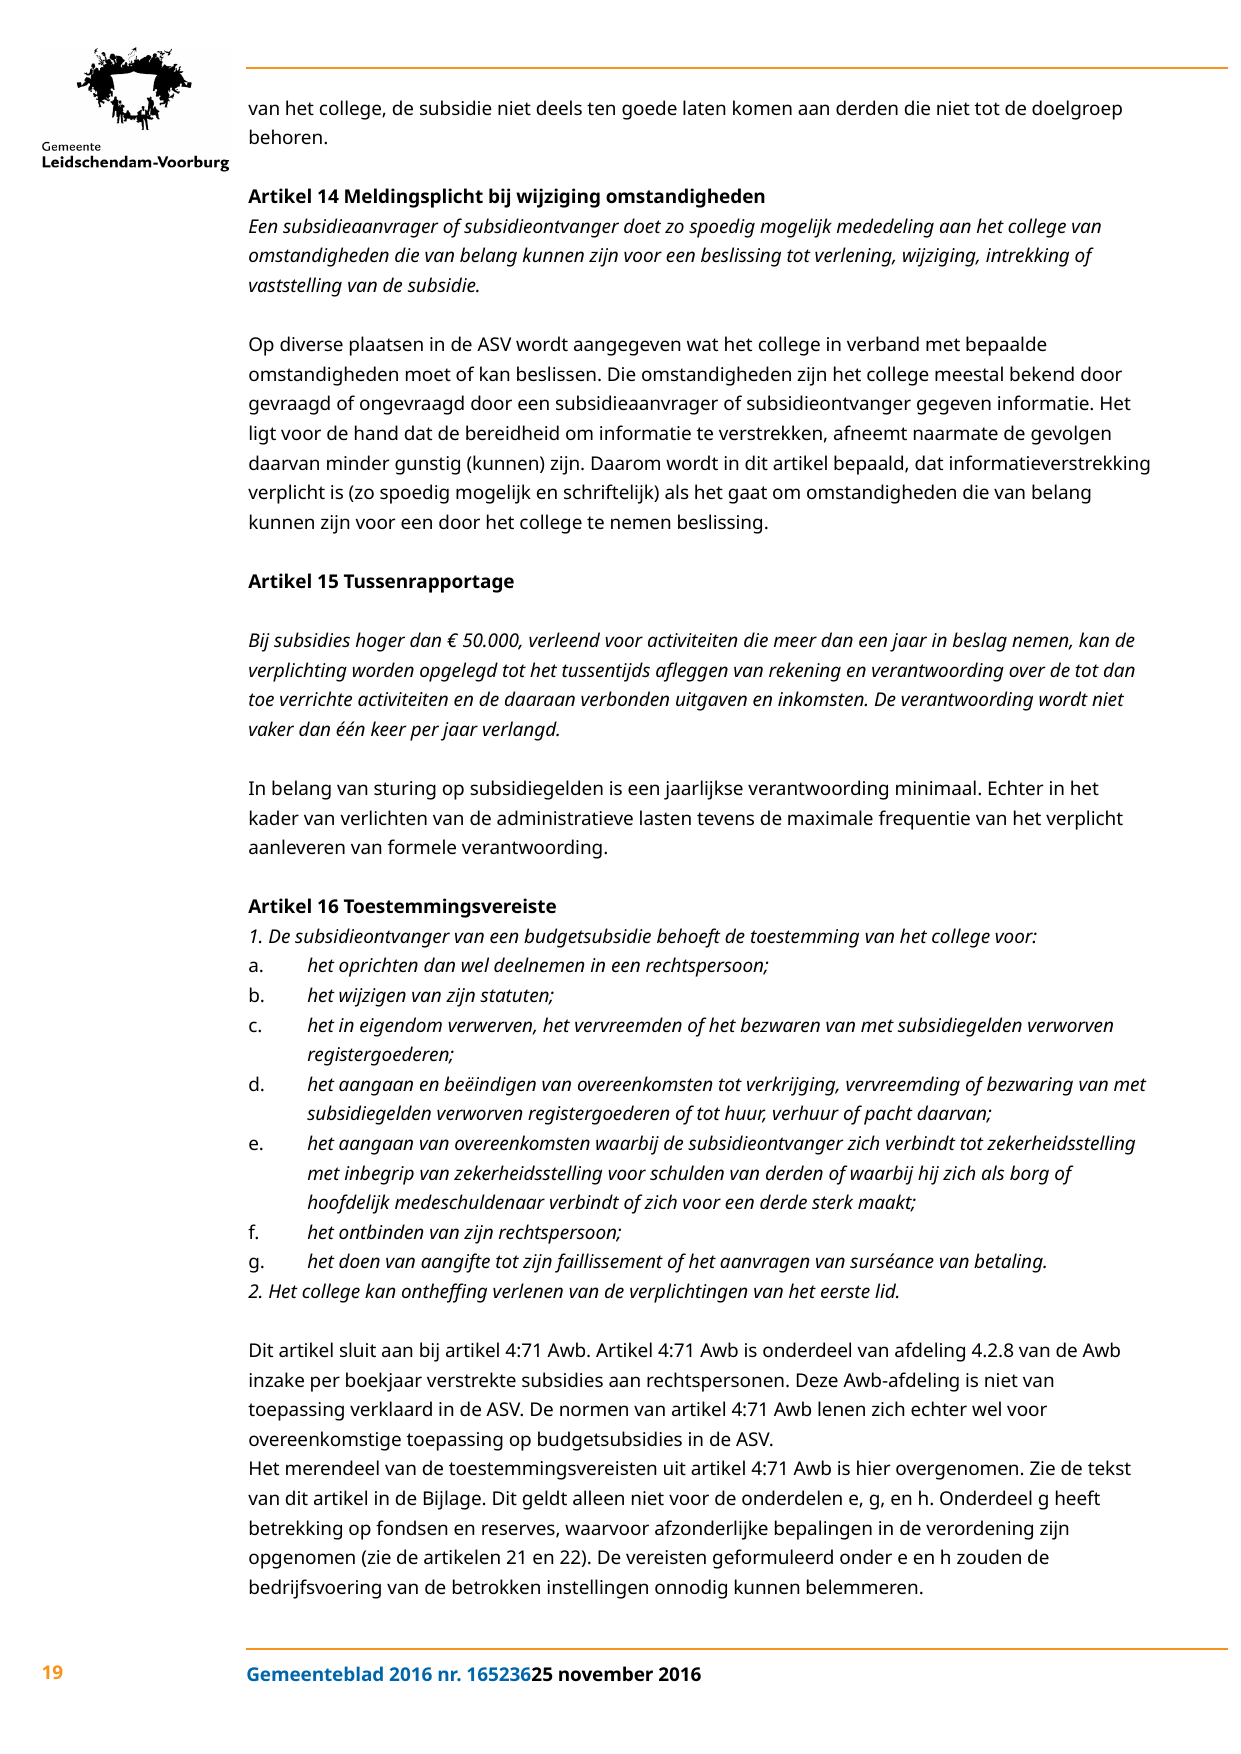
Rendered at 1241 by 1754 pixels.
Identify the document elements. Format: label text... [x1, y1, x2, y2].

list het aangaan en beëindigen van overeenkomsten tot verkrijging, vervreemding of bezwaring van met subsidiegelden verworven registergoederen of tot huur, verhuur of pacht daarvan; [248, 1071, 1152, 1126]
list het oprichten dan wel deelnemen in een rechtspersoon; [248, 953, 1152, 978]
text Dit artikel sluit aan bij artikel 4:71 Awb. Artikel 4:71 Awb is onderdeel van afdeling 4.2.8 van de Awb inzake per boekjaar verstrekte subsidies aan rechtspersonen. Deze Awb-afdeling is niet van toepassing verklaard in de ASV. De normen van artikel 4:71 Awb lenen zich echter wel voor overeenkomstige toepassing op budgetsubsidies in de ASV. [248, 1337, 1152, 1452]
text van het college, de subsidie niet deels ten goede laten komen aan derden die niet tot de doelgroep behoren. [248, 95, 1152, 150]
text Bij subsidies hoger dan € 50.000, verleend voor activiteiten die meer dan een jaar in beslag nemen, kan de verplichting worden opgelegd tot het tussentijds afleggen van rekening en verantwoording over de tot dan toe verrichte activiteiten en de daaraan verbonden uitgaven en inkomsten. De verantwoording wordt niet vaker dan één keer per jaar verlangd. [248, 627, 1152, 742]
text Een subsidieaanvrager of subsidieontvanger doet zo spoedig mogelijk mededeling aan het college van omstandigheden die van belang kunnen zijn voor een beslissing tot verlening, wijziging, intrekking of vaststelling van de subsidie. [248, 213, 1152, 298]
list het in eigendom verwerven, het vervreemden of het bezwaren van met subsidiegelden verworven registergoederen; [248, 1012, 1152, 1067]
list het doen van aangifte tot zijn faillissement of het aanvragen van surséance van betaling. [248, 1248, 1152, 1274]
list het wijzigen van zijn statuten; [248, 982, 1152, 1008]
text Artikel 16 Toestemmingsvereiste [248, 893, 1152, 919]
picture [41, 47, 231, 172]
text 1. De subsidieontvanger van een budgetsubsidie behoeft de toestemming van het college voor: [248, 923, 1152, 949]
text In belang van sturing op subsidiegelden is een jaarlijkse verantwoording minimaal. Echter in het kader van verlichten van de administratieve lasten tevens de maximale frequentie van het verplicht aanleveren van formele verantwoording. [248, 775, 1152, 860]
text Op diverse plaatsen in de ASV wordt aangegeven wat het college in verband met bepaalde omstandigheden moet of kan beslissen. Die omstandigheden zijn het college meestal bekend door gevraagd of ongevraagd door een subsidieaanvrager of subsidieontvanger gegeven informatie. Het ligt voor de hand dat de bereidheid om informatie te verstrekken, afneemt naarmate de gevolgen daarvan minder gunstig (kunnen) zijn. Daarom wordt in dit artikel bepaald, dat informatieverstrekking verplicht is (zo spoedig mogelijk en schriftelijk) als het gaat om omstandigheden die van belang kunnen zijn voor een door het college te nemen beslissing. [248, 331, 1152, 535]
list het aangaan van overeenkomsten waarbij de subsidieontvanger zich verbindt tot zekerheidsstelling met inbegrip van zekerheidsstelling voor schulden van derden of waarbij hij zich als borg of hoofdelijk medeschuldenaar verbindt of zich voor een derde sterk maakt; [248, 1130, 1152, 1215]
text Artikel 14 Meldingsplicht bij wijziging omstandigheden [248, 183, 1152, 209]
list het ontbinden van zijn rechtspersoon; [248, 1219, 1152, 1245]
text Artikel 15 Tussenrapportage [248, 568, 1152, 594]
text 2. Het college kan ontheffing verlenen van de verplichtingen van het eerste lid. [248, 1278, 1152, 1304]
text Het merendeel van de toestemmingsvereisten uit artikel 4:71 Awb is hier overgenomen. Zie de tekst van dit artikel in de Bijlage. Dit geldt alleen niet voor de onderdelen e, g, en h. Onderdeel g heeft betrekking op fondsen en reserves, waarvoor afzonderlijke bepalingen in de verordening zijn opgenomen (zie de artikelen 21 en 22). De vereisten geformuleerd onder e en h zouden de bedrijfsvoering van de betrokken instellingen onnodig kunnen belemmeren. [248, 1456, 1152, 1600]
